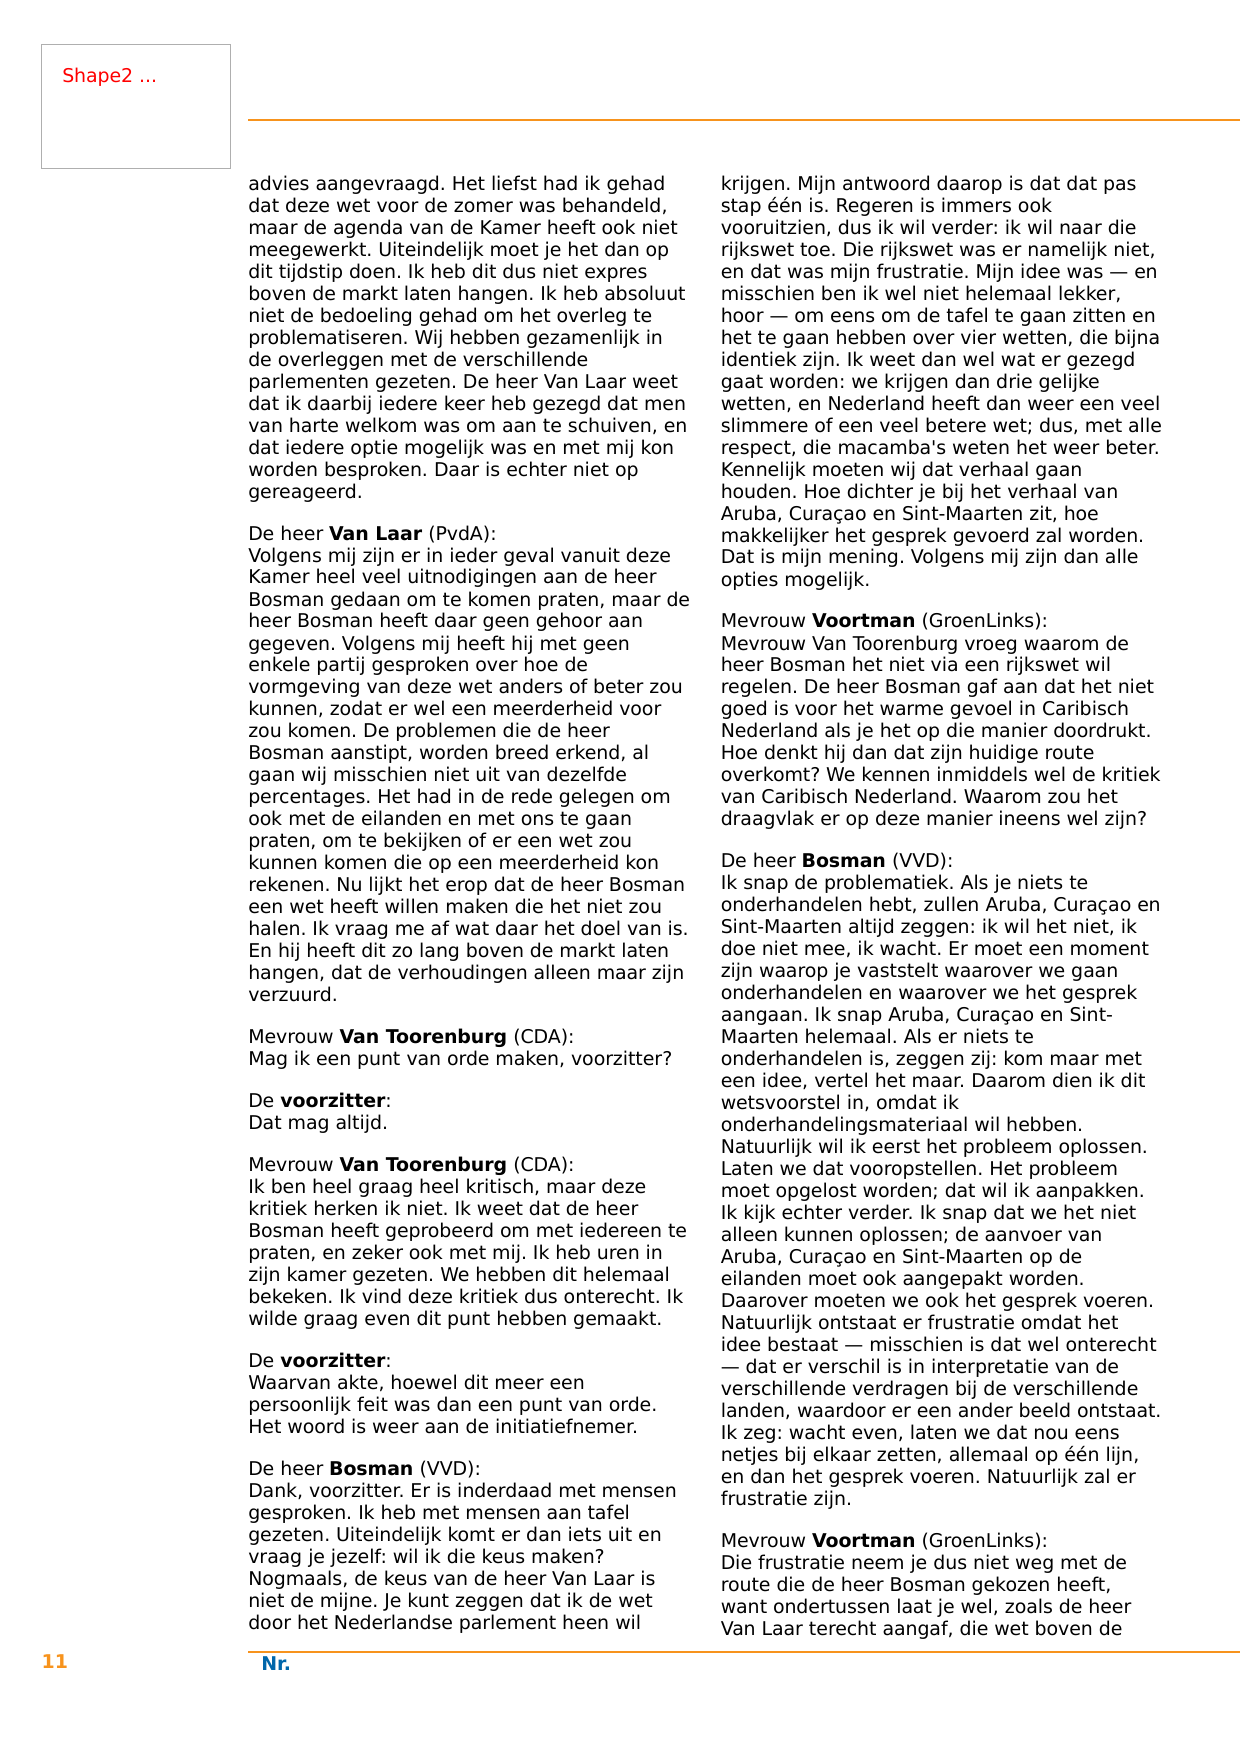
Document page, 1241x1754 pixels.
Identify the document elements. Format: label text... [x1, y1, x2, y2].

text De heer Bosman (VVD): [721, 850, 1163, 872]
text De heer Van Laar (PvdA): [248, 522, 691, 544]
text krijgen. Mijn antwoord daarop is dat dat pas stap één is. Regeren is immers ook vooruitzien, dus ik wil verder: ik wil naar die rijkswet toe. Die rijkswet was er namelijk niet, en dat was mijn frustratie. Mijn idee was — en misschien ben ik wel niet helemaal lekker, hoor — om eens om de tafel te gaan zitten en het te gaan hebben over vier wetten, die bijna identiek zijn. Ik weet dan wel wat er gezegd gaat worden: we krijgen dan drie gelijke wetten, en Nederland heeft dan weer een veel slimmere of een veel betere wet; dus, met alle respect, die macamba's weten het weer beter. Kennelijk moeten wij dat verhaal gaan houden. Hoe dichter je bij het verhaal van Aruba, Curaçao en Sint-Maarten zit, hoe makkelijker het gesprek gevoerd zal worden. Dat is mijn mening. Volgens mij zijn dan alle opties mogelijk. [721, 173, 1163, 590]
text Dat mag altijd. [248, 1112, 691, 1134]
text De voorzitter: [248, 1090, 691, 1112]
text Die frustratie neem je dus niet weg met de route die de heer Bosman gekozen heeft, want ondertussen laat je wel, zoals de heer Van Laar terecht aangaf, die wet boven de [721, 1552, 1163, 1639]
text De heer Bosman (VVD): [248, 1458, 691, 1480]
text Mevrouw Van Toorenburg (CDA): [248, 1154, 691, 1176]
text Volgens mij zijn er in ieder geval vanuit deze Kamer heel veel uitnodigingen aan de heer Bosman gedaan om te komen praten, maar de heer Bosman heeft daar geen gehoor aan gegeven. Volgens mij heeft hij met geen enkele partij gesproken over hoe de vormgeving van deze wet anders of beter zou kunnen, zodat er wel een meerderheid voor zou komen. De problemen die de heer Bosman aanstipt, worden breed erkend, al gaan wij misschien niet uit van dezelfde percentages. Het had in de rede gelegen om ook met de eilanden en met ons te gaan praten, om te bekijken of er een wet zou kunnen komen die op een meerderheid kon rekenen. Nu lijkt het erop dat de heer Bosman een wet heeft willen maken die het niet zou halen. Ik vraag me af wat daar het doel van is. En hij heeft dit zo lang boven de markt laten hangen, dat de verhoudingen alleen maar zijn verzuurd. [248, 544, 691, 1006]
text Mevrouw Voortman (GroenLinks): [721, 1529, 1163, 1552]
text Ik ben heel graag heel kritisch, maar deze kritiek herken ik niet. Ik weet dat de heer Bosman heeft geprobeerd om met iedereen te praten, en zeker ook met mij. Ik heb uren in zijn kamer gezeten. We hebben dit helemaal bekeken. Ik vind deze kritiek dus onterecht. Ik wilde graag even dit punt hebben gemaakt. [248, 1176, 691, 1330]
text Mevrouw Van Toorenburg vroeg waarom de heer Bosman het niet via een rijkswet wil regelen. De heer Bosman gaf aan dat het niet goed is voor het warme gevoel in Caribisch Nederland als je het op die manier doordrukt. Hoe denkt hij dan dat zijn huidige route overkomt? We kennen inmiddels wel de kritiek van Caribisch Nederland. Waarom zou het draagvlak er op deze manier ineens wel zijn? [721, 632, 1163, 830]
text Mevrouw Voortman (GroenLinks): [721, 610, 1163, 632]
text Ik snap de problematiek. Als je niets te onderhandelen hebt, zullen Aruba, Curaçao en Sint-Maarten altijd zeggen: ik wil het niet, ik doe niet mee, ik wacht. Er moet een moment zijn waarop je vaststelt waarover we gaan onderhandelen en waarover we het gesprek aangaan. Ik snap Aruba, Curaçao en Sint-Maarten helemaal. Als er niets te onderhandelen is, zeggen zij: kom maar met een idee, vertel het maar. Daarom dien ik dit wetsvoorstel in, omdat ik onderhandelingsmateriaal wil hebben. Natuurlijk wil ik eerst het probleem oplossen. Laten we dat vooropstellen. Het probleem moet opgelost worden; dat wil ik aanpakken. Ik kijk echter verder. Ik snap dat we het niet alleen kunnen oplossen; de aanvoer van Aruba, Curaçao en Sint-Maarten op de eilanden moet ook aangepakt worden. Daarover moeten we ook het gesprek voeren. Natuurlijk ontstaat er frustratie omdat het idee bestaat — misschien is dat wel onterecht — dat er verschil is in interpretatie van de verschillende verdragen bij de verschillende landen, waardoor er een ander beeld ontstaat. Ik zeg: wacht even, laten we dat nou eens netjes bij elkaar zetten, allemaal op één lijn, en dan het gesprek voeren. Natuurlijk zal er frustratie zijn. [721, 872, 1163, 1509]
text Waarvan akte, hoewel dit meer een persoonlijk feit was dan een punt van orde. [248, 1372, 691, 1416]
text advies aangevraagd. Het liefst had ik gehad dat deze wet voor de zomer was behandeld, maar de agenda van de Kamer heeft ook niet meegewerkt. Uiteindelijk moet je het dan op dit tijdstip doen. Ik heb dit dus niet expres boven de markt laten hangen. Ik heb absoluut niet de bedoeling gehad om het overleg te problematiseren. Wij hebben gezamenlijk in de overleggen met de verschillende parlementen gezeten. De heer Van Laar weet dat ik daarbij iedere keer heb gezegd dat men van harte welkom was om aan te schuiven, en dat iedere optie mogelijk was en met mij kon worden besproken. Daar is echter niet op gereageerd. [248, 173, 691, 502]
text De voorzitter: [248, 1350, 691, 1372]
text Mevrouw Van Toorenburg (CDA): [248, 1026, 691, 1048]
text Dank, voorzitter. Er is inderdaad met mensen gesproken. Ik heb met mensen aan tafel gezeten. Uiteindelijk komt er dan iets uit en vraag je jezelf: wil ik die keus maken? Nogmaals, de keus van de heer Van Laar is niet de mijne. Je kunt zeggen dat ik de wet door het Nederlandse parlement heen wil [248, 1480, 691, 1633]
text Mag ik een punt van orde maken, voorzitter? [248, 1048, 691, 1070]
text Het woord is weer aan de initiatiefnemer. [248, 1416, 691, 1438]
